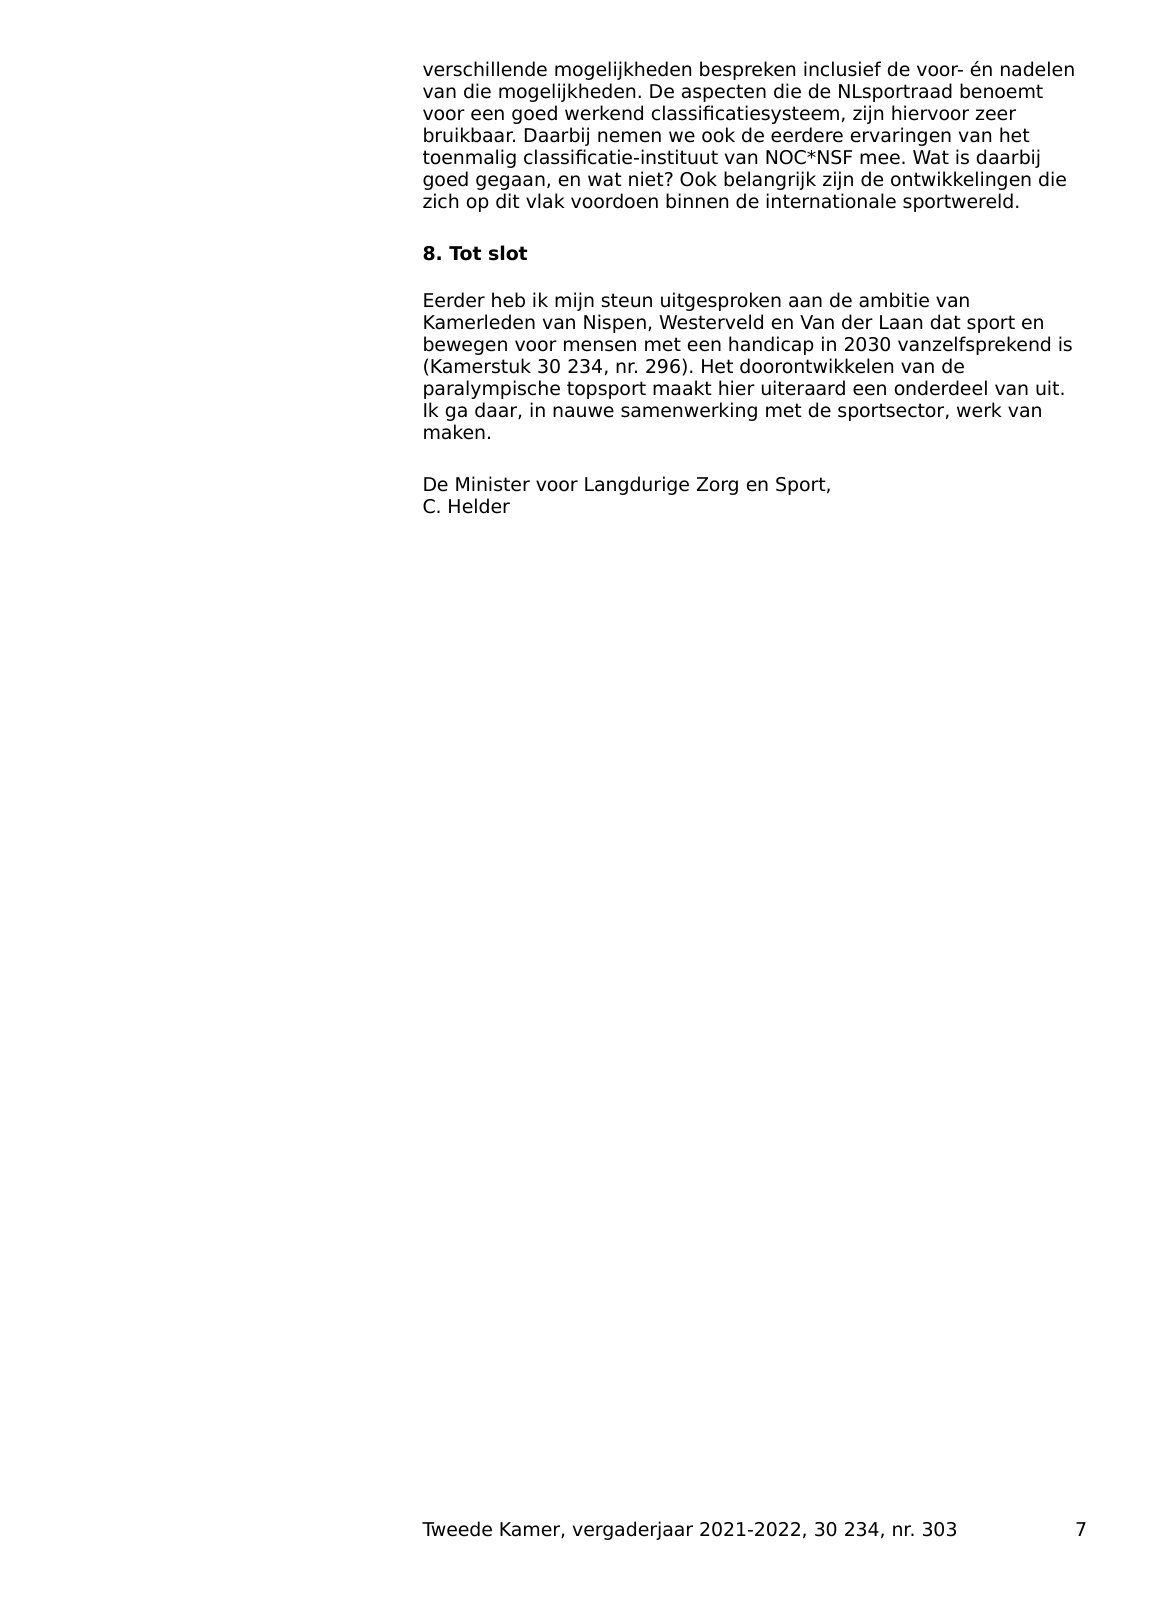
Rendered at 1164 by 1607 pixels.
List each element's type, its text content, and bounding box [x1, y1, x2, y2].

text De Minister voor Langdurige Zorg en Sport, C. Helder [422, 474, 1087, 518]
text Eerder heb ik mijn steun uitgesproken aan de ambitie van Kamerleden van Nispen, Westerveld en Van der Laan dat sport en bewegen voor mensen met een handicap in 2030 vanzelfsprekend is (Kamerstuk 30 234, nr. 296). Het doorontwikkelen van de paralympische topsport maakt hier uiteraard een onderdeel van uit. Ik ga daar, in nauwe samenwerking met de sportsector, werk van maken. [422, 290, 1087, 444]
subtitle 8. Tot slot [422, 243, 1087, 265]
text verschillende mogelijkheden bespreken inclusief de voor- én nadelen van die mogelijkheden. De aspecten die de NLsportraad benoemt voor een goed werkend classificatiesysteem, zijn hiervoor zeer bruikbaar. Daarbij nemen we ook de eerdere ervaringen van het toenmalig classificatie-instituut van NOC*NSF mee. Wat is daarbij goed gegaan, en wat niet? Ook belangrijk zijn de ontwikkelingen die zich op dit vlak voordoen binnen de internationale sportwereld. [422, 59, 1087, 213]
